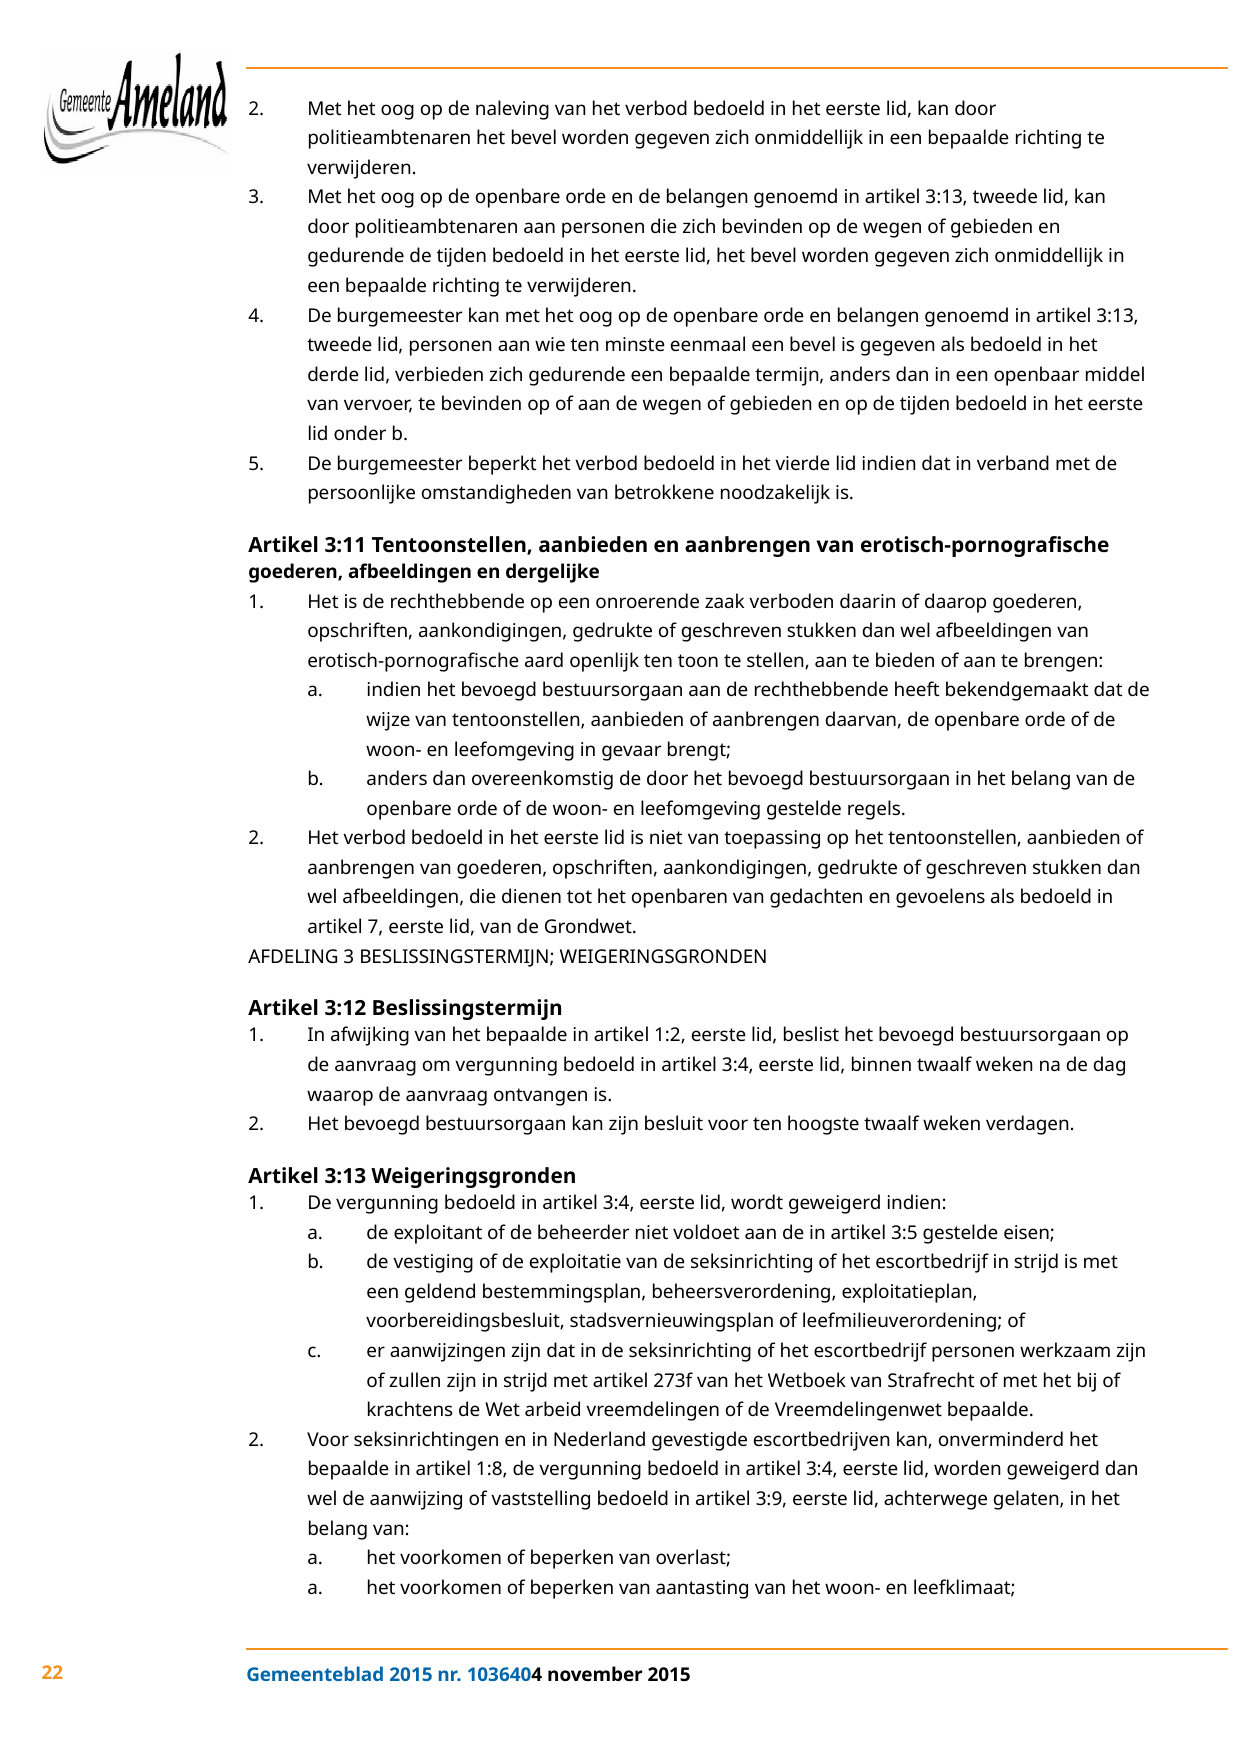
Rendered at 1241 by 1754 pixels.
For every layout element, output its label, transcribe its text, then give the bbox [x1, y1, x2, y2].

text AFDELING 3 BESLISSINGSTERMIJN; WEIGERINGSGRONDEN [248, 943, 1152, 968]
list de vestiging of de exploitatie van de seksinrichting of het escortbedrijf in strijd is met een geldend bestemmingsplan, beheersverordening, exploitatieplan, voorbereidingsbesluit, stadsvernieuwingsplan of leefmilieuverordening; of [307, 1248, 1152, 1333]
list indien het bevoegd bestuursorgaan aan de rechthebbende heeft bekendgemaakt dat de wijze van tentoonstellen, aanbieden of aanbrengen daarvan, de openbare orde of de woon- en leefomgeving in gevaar brengt; [307, 677, 1152, 761]
list Het is de rechthebbende op een onroerende zaak verboden daarin of daarop goederen, opschriften, aankondigingen, gedrukte of geschreven stukken dan wel afbeeldingen van erotisch-pornografische aard openlijk ten toon te stellen, aan te bieden of aan te brengen: [248, 588, 1152, 673]
list In afwijking van het bepaalde in artikel 1:2, eerste lid, beslist het bevoegd bestuursorgaan op de aanvraag om vergunning bedoeld in artikel 3:4, eerste lid, binnen twaalf weken na de dag waarop de aanvraag ontvangen is. [248, 1022, 1152, 1107]
picture [41, 47, 231, 172]
text Artikel 3:13 Weigeringsgronden [248, 1161, 1152, 1189]
text Artikel 3:11 Tentoonstellen, aanbieden en aanbrengen van erotisch-pornografische [248, 530, 1152, 558]
text Artikel 3:12 Beslissingstermijn [248, 993, 1152, 1022]
list De burgemeester beperkt het verbod bedoeld in het vierde lid indien dat in verband met de persoonlijke omstandigheden van betrokkene noodzakelijk is. [248, 450, 1152, 505]
list het voorkomen of beperken van aantasting van het woon- en leefklimaat; [307, 1574, 1152, 1599]
list Het verbod bedoeld in het eerste lid is niet van toepassing op het tentoonstellen, aanbieden of aanbrengen van goederen, opschriften, aankondigingen, gedrukte of geschreven stukken dan wel afbeeldingen, die dienen tot het openbaren van gedachten en gevoelens als bedoeld in artikel 7, eerste lid, van de Grondwet. [248, 824, 1152, 939]
list Voor seksinrichtingen en in Nederland gevestigde escortbedrijven kan, onverminderd het bepaalde in artikel 1:8, de vergunning bedoeld in artikel 3:4, eerste lid, worden geweigerd dan wel de aanwijzing of vaststelling bedoeld in artikel 3:9, eerste lid, achterwege gelaten, in het belang van: [248, 1426, 1152, 1540]
list de exploitant of de beheerder niet voldoet aan de in artikel 3:5 gestelde eisen; [307, 1219, 1152, 1244]
list het voorkomen of beperken van overlast; [307, 1544, 1152, 1570]
list Met het oog op de openbare orde en de belangen genoemd in artikel 3:13, tweede lid, kan door politieambtenaren aan personen die zich bevinden op de wegen of gebieden en gedurende de tijden bedoeld in het eerste lid, het bevel worden gegeven zich onmiddellijk in een bepaalde richting te verwijderen. [248, 183, 1152, 298]
list er aanwijzingen zijn dat in de seksinrichting of het escortbedrijf personen werkzaam zijn of zullen zijn in strijd met artikel 273f van het Wetboek van Strafrecht of met het bij of krachtens de Wet arbeid vreemdelingen of de Vreemdelingenwet bepaalde. [307, 1337, 1152, 1422]
list Met het oog op de naleving van het verbod bedoeld in het eerste lid, kan door politieambtenaren het bevel worden gegeven zich onmiddellijk in een bepaalde richting te verwijderen. [248, 95, 1152, 180]
list De burgemeester kan met het oog op de openbare orde en belangen genoemd in artikel 3:13, tweede lid, personen aan wie ten minste eenmaal een bevel is gegeven als bedoeld in het derde lid, verbieden zich gedurende een bepaalde termijn, anders dan in een openbaar middel van vervoer, te bevinden op of aan de wegen of gebieden en op de tijden bedoeld in het eerste lid onder b. [248, 302, 1152, 446]
list De vergunning bedoeld in artikel 3:4, eerste lid, wordt geweigerd indien: [248, 1189, 1152, 1215]
list anders dan overeenkomstig de door het bevoegd bestuursorgaan in het belang van de openbare orde of de woon- en leefomgeving gestelde regels. [307, 765, 1152, 821]
text goederen, afbeeldingen en dergelijke [248, 558, 1152, 584]
list Het bevoegd bestuursorgaan kan zijn besluit voor ten hoogste twaalf weken verdagen. [248, 1110, 1152, 1136]
